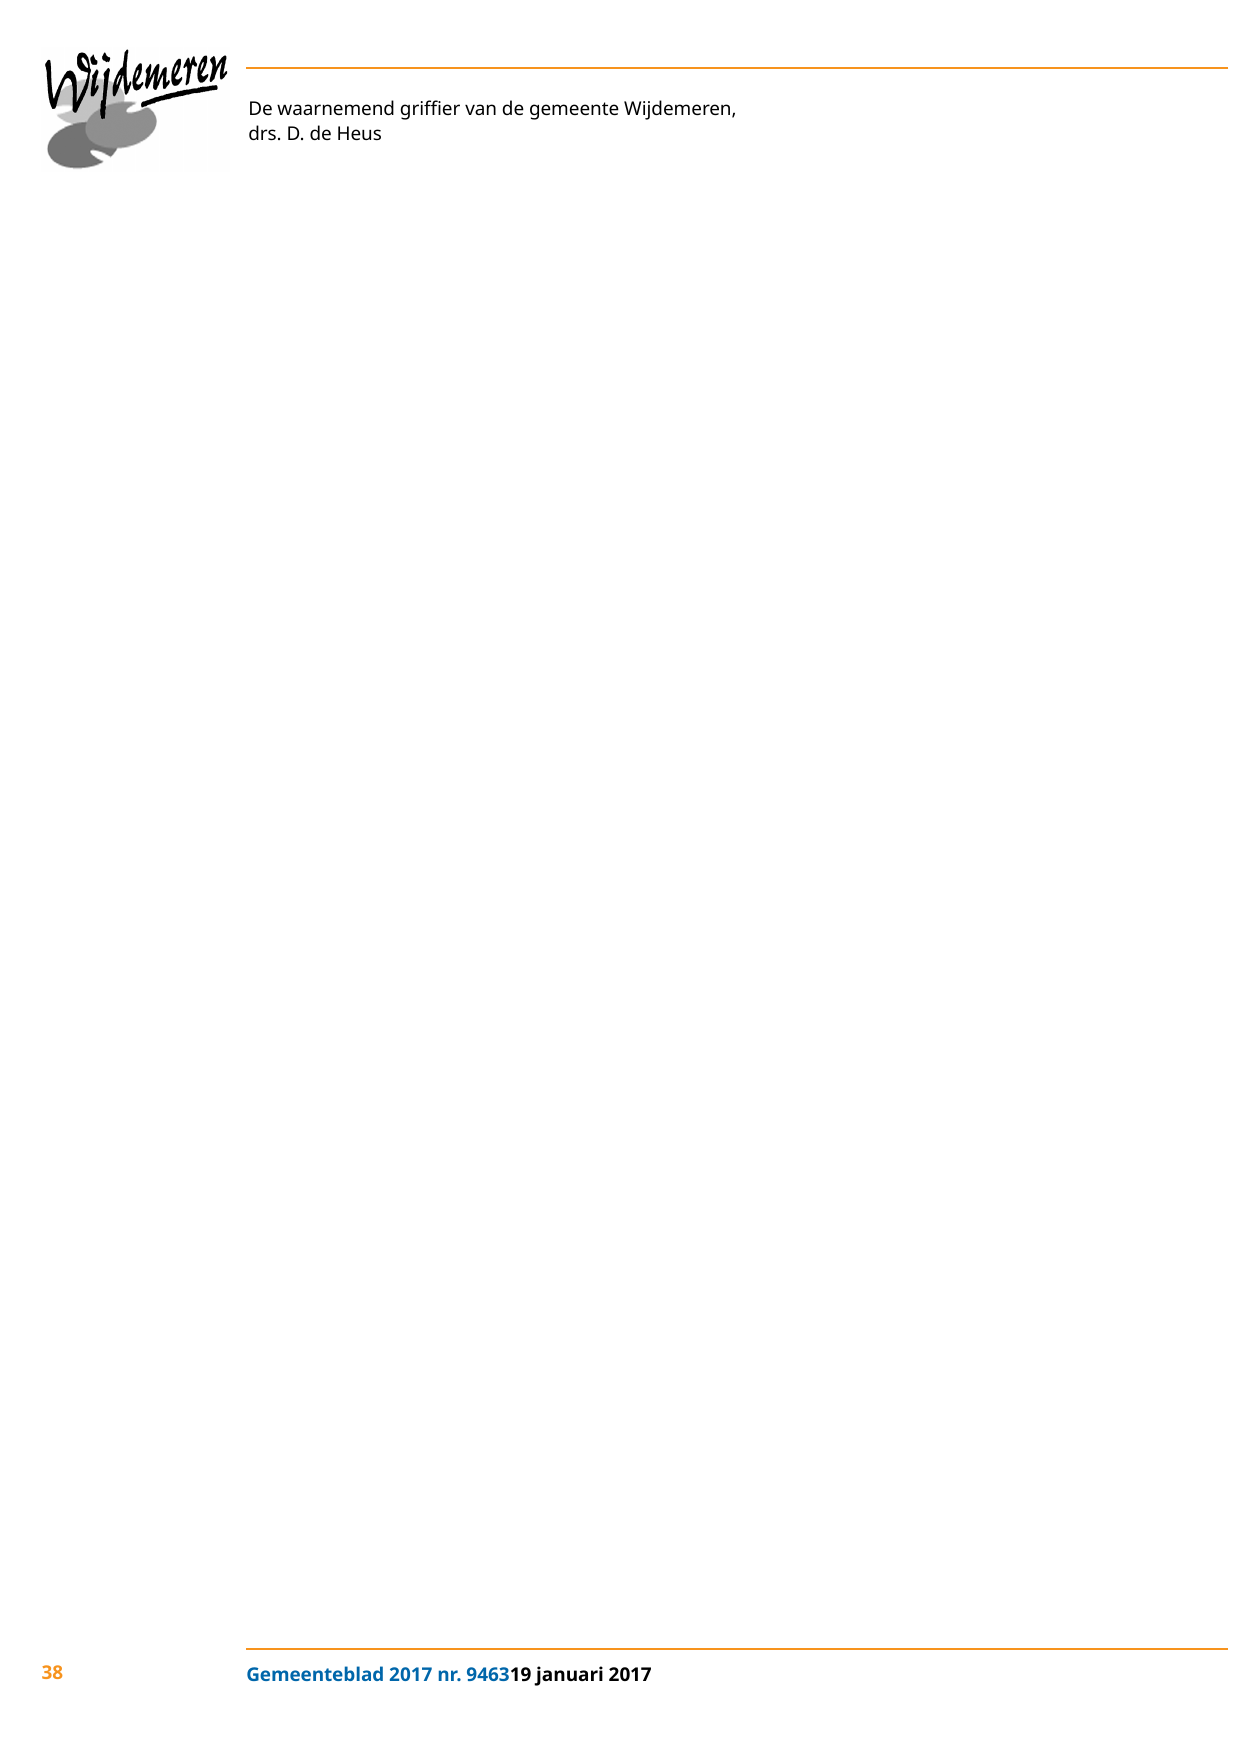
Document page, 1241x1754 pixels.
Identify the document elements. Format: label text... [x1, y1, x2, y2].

text De waarnemend griffier van de gemeente Wijdemeren, [248, 95, 1152, 121]
text drs. D. de Heus [248, 121, 1152, 146]
picture [41, 47, 231, 172]
